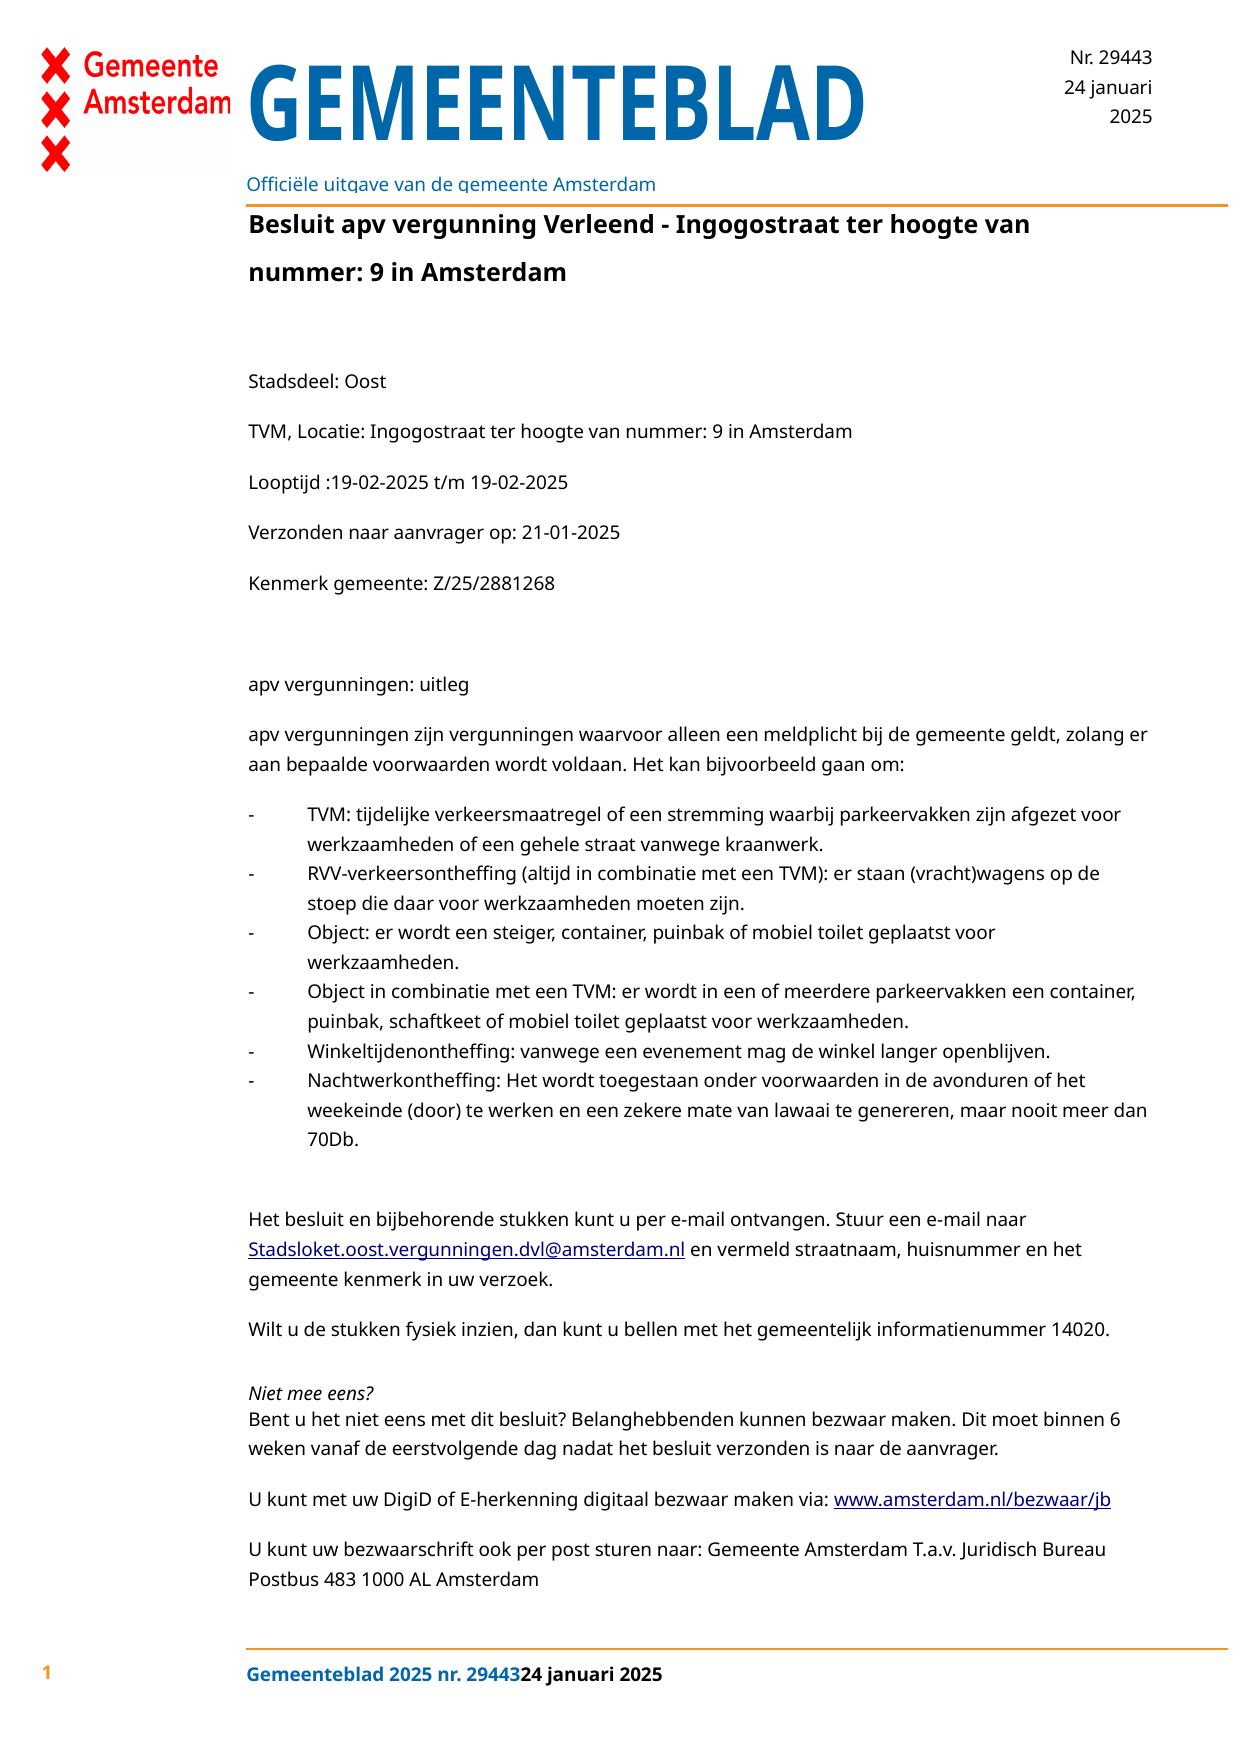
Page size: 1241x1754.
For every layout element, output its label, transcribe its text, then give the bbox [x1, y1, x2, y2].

text Niet mee eens? [248, 1380, 1152, 1406]
picture [41, 47, 231, 172]
list Winkeltijdenontheffing: vanwege een evenement mag de winkel langer openblijven. [248, 1038, 1152, 1064]
text apv vergunningen zijn vergunningen waarvoor alleen een meldplicht bij de gemeente geldt, zolang er aan bepaalde voorwaarden wordt voldaan. Het kan bijvoorbeeld gaan om: [248, 721, 1152, 777]
text Bent u het niet eens met dit besluit? Belanghebbenden kunnen bezwaar maken. Dit moet binnen 6 weken vanaf de eerstvolgende dag nadat het besluit verzonden is naar de aanvrager. [248, 1406, 1152, 1461]
list Object: er wordt een steiger, container, puinbak of mobiel toilet geplaatst voor werkzaamheden. [248, 919, 1152, 975]
list Object in combinatie met een TVM: er wordt in een of meerdere parkeervakken een container, puinbak, schaftkeet of mobiel toilet geplaatst voor werkzaamheden. [248, 979, 1152, 1034]
text Stadsdeel: Oost [248, 368, 1152, 394]
text Looptijd :19-02-2025 t/m 19-02-2025 [248, 469, 1152, 495]
text Verzonden naar aanvrager op: 21-01-2025 [248, 519, 1152, 545]
list TVM: tijdelijke verkeersmaatregel of een stremming waarbij parkeervakken zijn afgezet voor werkzaamheden of een gehele straat vanwege kraanwerk. [248, 801, 1152, 857]
list Nachtwerkontheffing: Het wordt toegestaan onder voorwaarden in de avonduren of het weekeinde (door) te werken en een zekere mate van lawaai te genereren, maar nooit meer dan 70Db. [248, 1067, 1152, 1152]
text TVM, Locatie: Ingogostraat ter hoogte van nummer: 9 in Amsterdam [248, 419, 1152, 444]
text U kunt met uw DigiD of E-herkenning digitaal bezwaar maken via: www.amsterdam.nl/bezwaar/jb [248, 1486, 1152, 1512]
text apv vergunningen: uitleg [248, 671, 1152, 697]
text Kenmerk gemeente: Z/25/2881268 [248, 570, 1152, 596]
text Het besluit en bijbehorende stukken kunt u per e-mail ontvangen. Stuur een e-mail naar Stadsloket.oost.vergunningen.dvl@amsterdam.nl en vermeld straatnaam, huisnummer en het gemeente kenmerk in uw verzoek. [248, 1207, 1152, 1292]
text Wilt u de stukken fysiek inzien, dan kunt u bellen met het gemeentelijk informatienummer 14020. [248, 1316, 1152, 1342]
text Besluit apv vergunning Verleend - Ingogostraat ter hoogte van nummer: 9 in Amsterdam [248, 207, 1152, 288]
text U kunt uw bezwaarschrift ook per post sturen naar: Gemeente Amsterdam T.a.v. Juridisch Bureau Postbus 483 1000 AL Amsterdam [248, 1536, 1152, 1592]
list RVV-verkeersontheffing (altijd in combinatie met een TVM): er staan (vracht)wagens op de stoep die daar voor werkzaamheden moeten zijn. [248, 860, 1152, 916]
